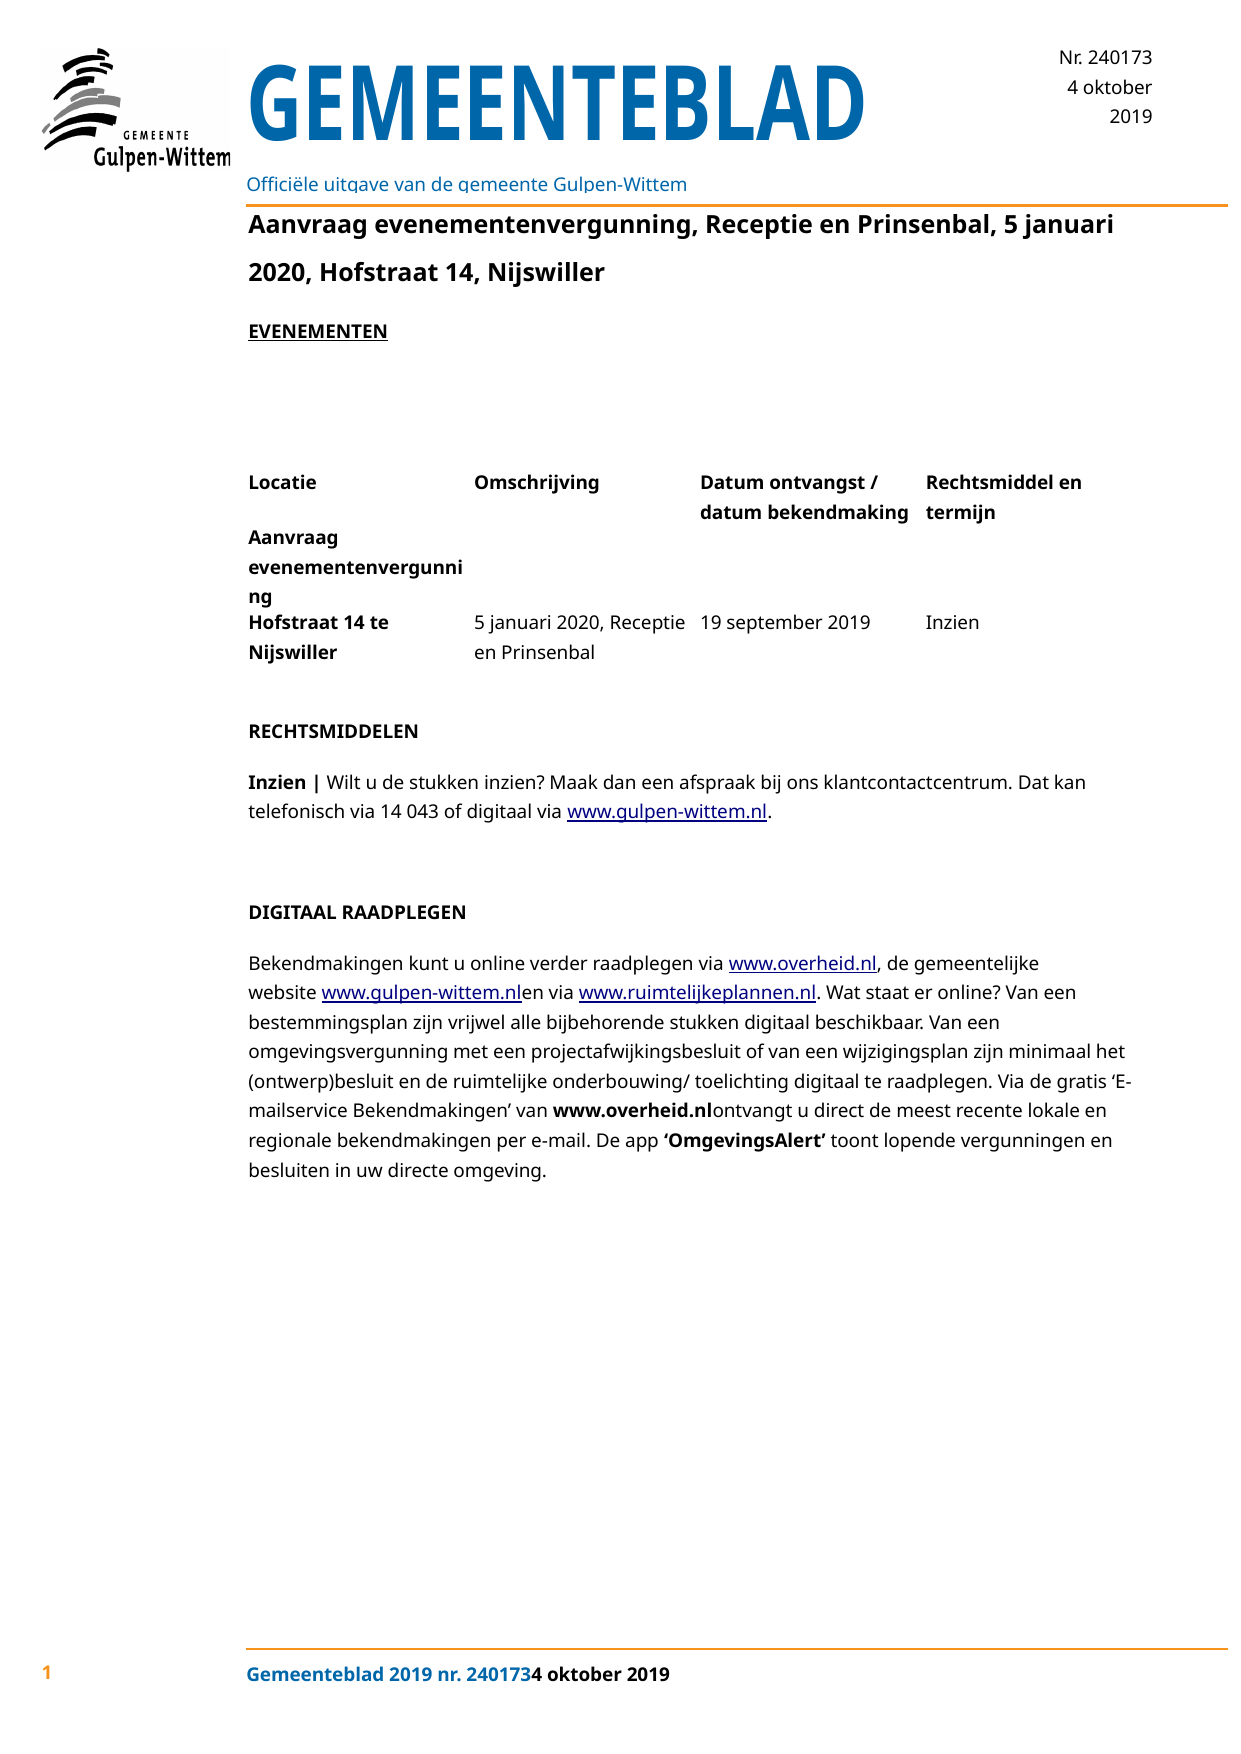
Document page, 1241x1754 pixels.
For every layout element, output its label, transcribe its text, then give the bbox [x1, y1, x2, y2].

table_cell [700, 525, 926, 609]
table_header Omschrijving [474, 469, 700, 524]
table_cell 5 januari 2020, Receptie en Prinsenbal [474, 610, 700, 665]
table_header Rechtsmiddel en termijn [926, 469, 1152, 524]
text Bekendmakingen kunt u online verder raadplegen via www.overheid.nl, de gemeentelijke website www.gulpen-wittem.nlen via www.ruimtelijkeplannen.nl. Wat staat er online? Van een bestemmingsplan zijn vrijwel alle bijbehorende stukken digitaal beschikbaar. Van een omgevingsvergunning met een projectafwijkingsbesluit of van een wijzigingsplan zijn minimaal het (ontwerp)besluit en de ruimtelijke onderbouwing/ toelichting digitaal te raadplegen. Via de gratis ‘E-mailservice Bekendmakingen’ van www.overheid.nlontvangt u direct de meest recente lokale en regionale bekendmakingen per e-mail. De app ‘OmgevingsAlert’ toont lopende vergunningen en besluiten in uw directe omgeving. [248, 950, 1152, 1182]
table_cell 19 september 2019 [700, 610, 926, 665]
table_cell [926, 525, 1152, 609]
picture [41, 47, 231, 172]
table_cell Inzien [926, 610, 1152, 665]
table_cell Aanvraag evenementenvergunning [248, 525, 474, 609]
text Inzien | Wilt u de stukken inzien? Maak dan een afspraak bij ons klantcontactcentrum. Dat kan telefonisch via 14 043 of digitaal via www.gulpen-wittem.nl. [248, 769, 1152, 824]
text EVENEMENTEN [248, 318, 1152, 344]
text RECHTSMIDDELEN [248, 718, 1152, 744]
table_cell Hofstraat 14 te Nijswiller [248, 610, 474, 665]
text DIGITAAL RAADPLEGEN [248, 899, 1152, 925]
table_header Datum ontvangst / datum bekendmaking [700, 469, 926, 524]
table_header Locatie [248, 469, 474, 524]
text Aanvraag evenementenvergunning, Receptie en Prinsenbal, 5 januari 2020, Hofstraat 14, Nijswiller [248, 207, 1152, 288]
table_cell [474, 525, 700, 609]
